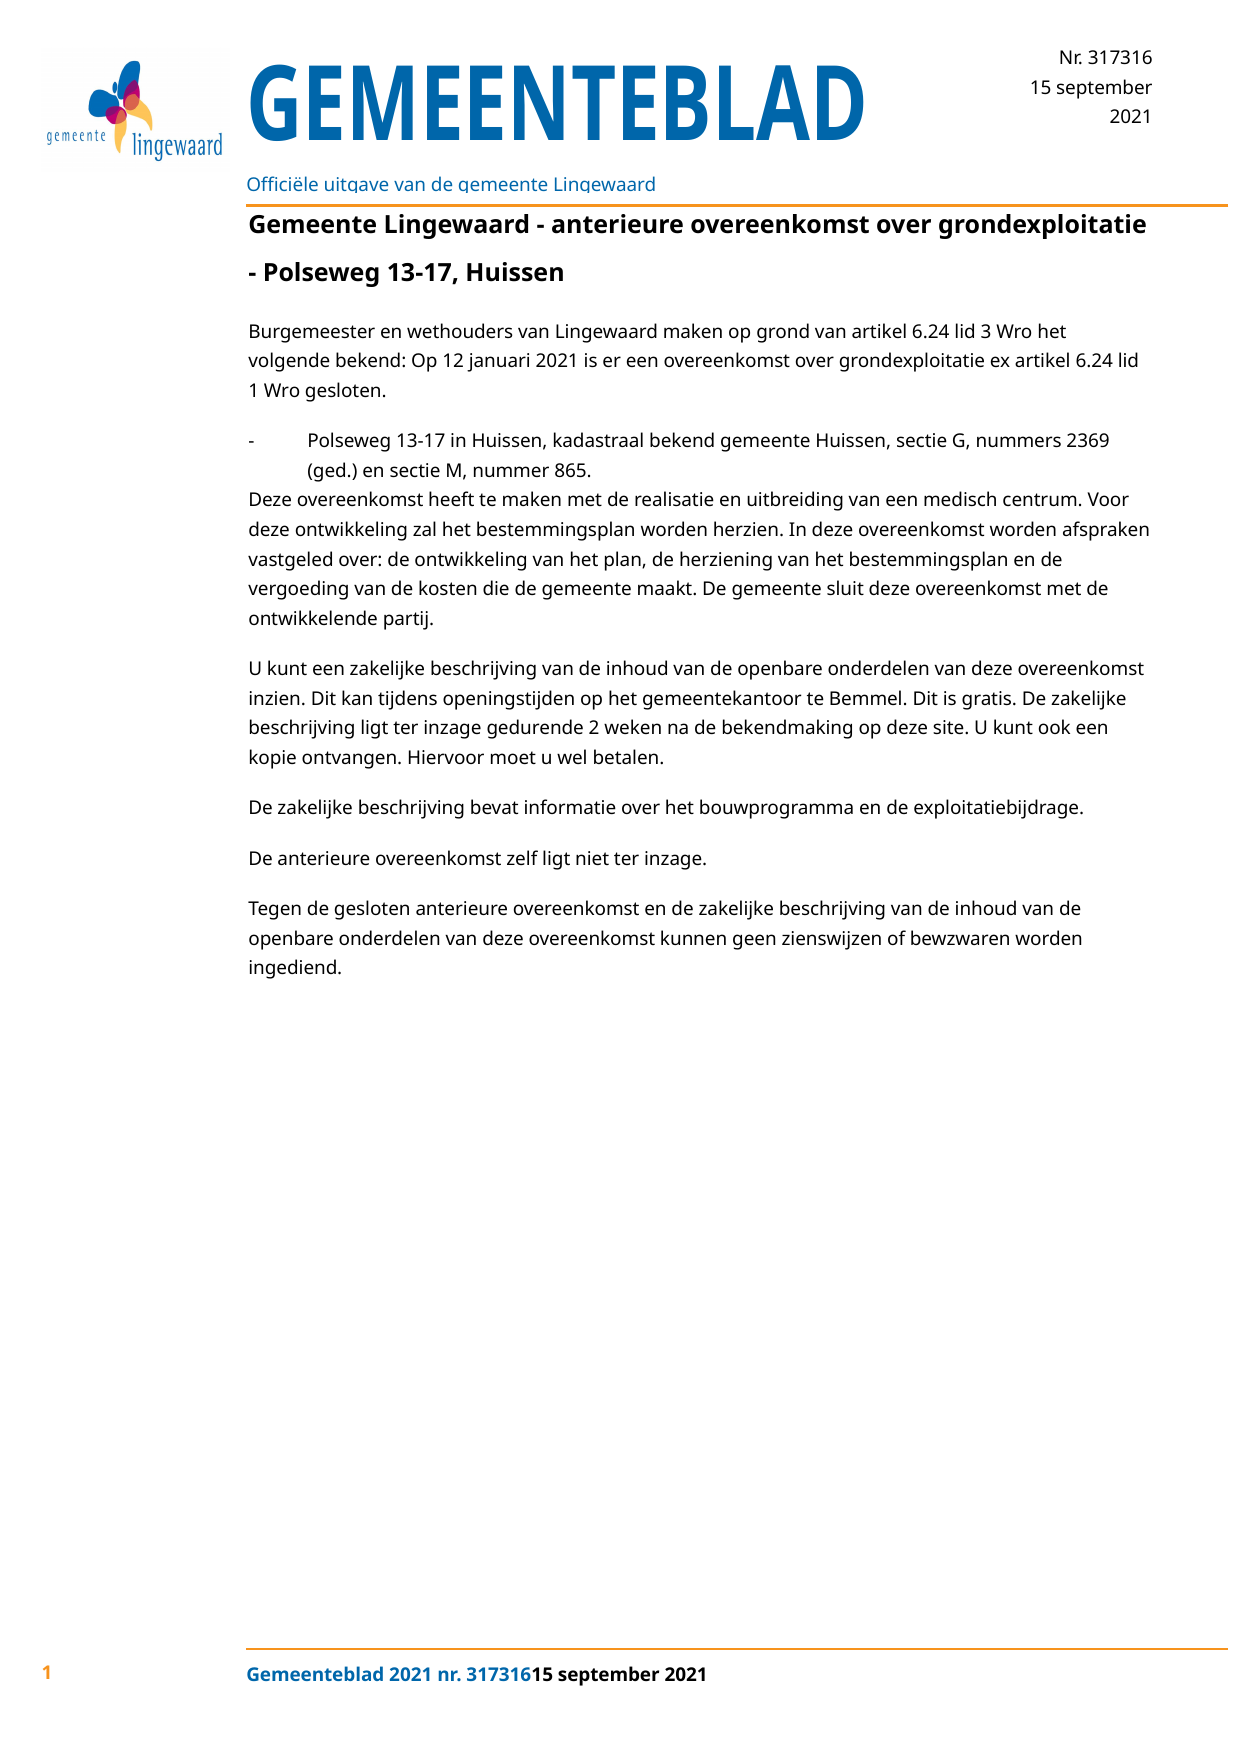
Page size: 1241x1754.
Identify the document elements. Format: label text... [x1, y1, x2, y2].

text Tegen de gesloten anterieure overeenkomst en de zakelijke beschrijving van de inhoud van de openbare onderdelen van deze overeenkomst kunnen geen zienswijzen of bewzwaren worden ingediend. [248, 895, 1152, 980]
picture [41, 47, 231, 172]
text Deze overeenkomst heeft te maken met de realisatie en uitbreiding van een medisch centrum. Voor deze ontwikkeling zal het bestemmingsplan worden herzien. In deze overeenkomst worden afspraken vastgeled over: de ontwikkeling van het plan, de herziening van het bestemmingsplan en de vergoeding van de kosten die de gemeente maakt. De gemeente sluit deze overeenkomst met de ontwikkelende partij. [248, 487, 1152, 631]
text Gemeente Lingewaard - anterieure overeenkomst over grondexploitatie - Polseweg 13-17, Huissen [248, 207, 1152, 288]
text Burgemeester en wethouders van Lingewaard maken op grond van artikel 6.24 lid 3 Wro het volgende bekend: Op 12 januari 2021 is er een overeenkomst over grondexploitatie ex artikel 6.24 lid 1 Wro gesloten. [248, 318, 1152, 403]
text U kunt een zakelijke beschrijving van de inhoud van de openbare onderdelen van deze overeenkomst inzien. Dit kan tijdens openingstijden op het gemeentekantoor te Bemmel. Dit is gratis. De zakelijke beschrijving ligt ter inzage gedurende 2 weken na de bekendmaking op deze site. U kunt ook een kopie ontvangen. Hiervoor moet u wel betalen. [248, 655, 1152, 770]
text De anterieure overeenkomst zelf ligt niet ter inzage. [248, 845, 1152, 871]
list Polseweg 13-17 in Huissen, kadastraal bekend gemeente Huissen, sectie G, nummers 2369 (ged.) en sectie M, nummer 865. [248, 427, 1152, 483]
text De zakelijke beschrijving bevat informatie over het bouwprogramma en de exploitatiebijdrage. [248, 794, 1152, 820]
